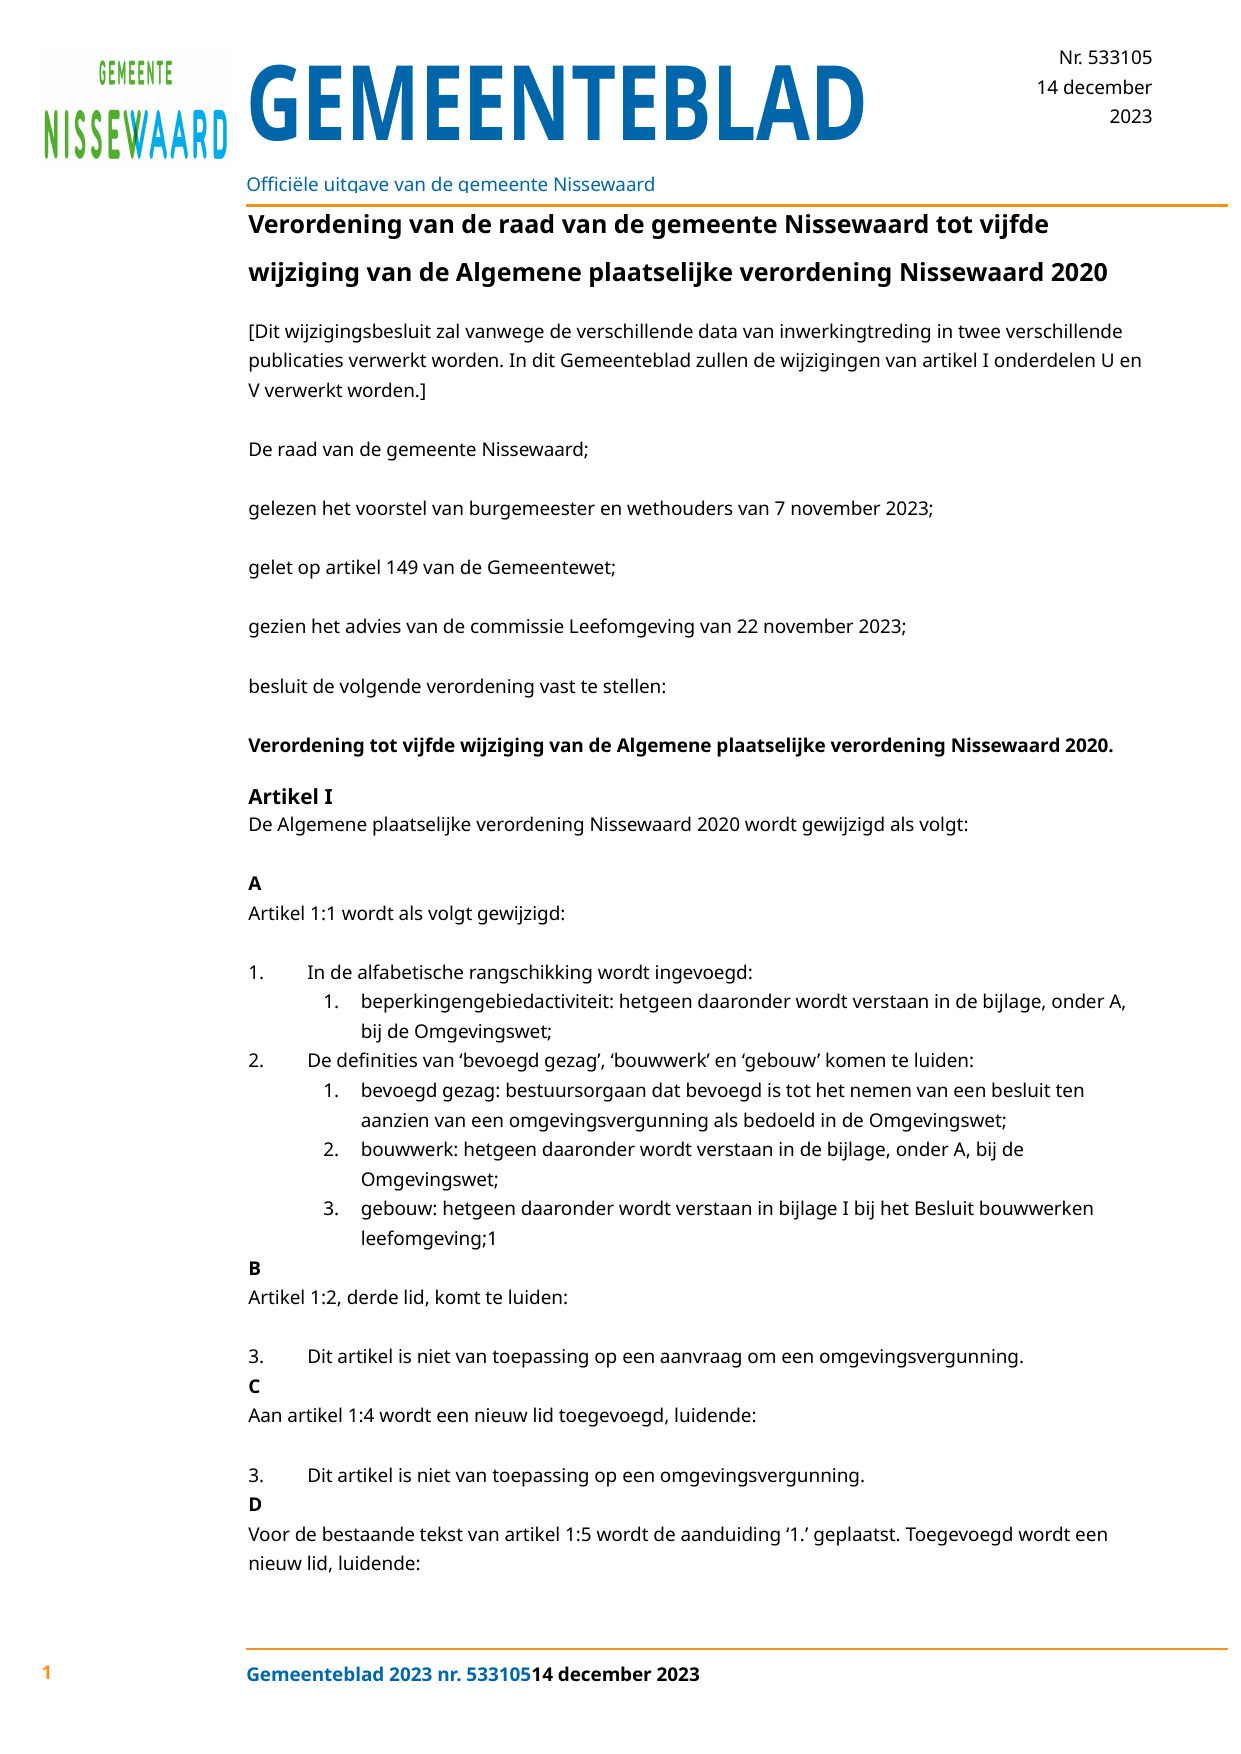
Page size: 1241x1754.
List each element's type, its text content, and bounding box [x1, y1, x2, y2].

text besluit de volgende verordening vast te stellen: [248, 673, 1152, 699]
list De definities van ‘bevoegd gezag’, ‘bouwwerk’ en ‘gebouw’ komen te luiden: [248, 1048, 1152, 1073]
list beperkingengebiedactiviteit: hetgeen daaronder wordt verstaan in de bijlage, onder A, bij de Omgevingswet; [323, 988, 1152, 1044]
text gelezen het voorstel van burgemeester en wethouders van 7 november 2023; [248, 495, 1152, 521]
list gebouw: hetgeen daaronder wordt verstaan in bijlage I bij het Besluit bouwwerken leefomgeving;1 [323, 1196, 1152, 1251]
text Verordening van de raad van de gemeente Nissewaard tot vijfde wijziging van de Algemene plaatselijke verordening Nissewaard 2020 [248, 207, 1152, 288]
list Dit artikel is niet van toepassing op een aanvraag om een omgevingsvergunning. [248, 1343, 1152, 1369]
list Dit artikel is niet van toepassing op een omgevingsvergunning. [248, 1462, 1152, 1487]
text De raad van de gemeente Nissewaard; [248, 436, 1152, 462]
text C [248, 1373, 1152, 1399]
list In de alfabetische rangschikking wordt ingevoegd: [248, 959, 1152, 984]
text A [248, 870, 1152, 896]
text Artikel I [248, 782, 1152, 811]
text Artikel 1:2, derde lid, komt te luiden: [248, 1284, 1152, 1310]
text Voor de bestaande tekst van artikel 1:5 wordt de aanduiding ‘1.’ geplaatst. Toegevoegd wordt een nieuw lid, luidende: [248, 1521, 1152, 1576]
text Verordening tot vijfde wijziging van de Algemene plaatselijke verordening Nissewaard 2020. [248, 732, 1152, 758]
text gelet op artikel 149 van de Gemeentewet; [248, 554, 1152, 580]
text D [248, 1491, 1152, 1517]
list bevoegd gezag: bestuursorgaan dat bevoegd is tot het nemen van een besluit ten aanzien van een omgevingsvergunning als bedoeld in de Omgevingswet; [323, 1077, 1152, 1132]
text gezien het advies van de commissie Leefomgeving van 22 november 2023; [248, 614, 1152, 639]
text Aan artikel 1:4 wordt een nieuw lid toegevoegd, luidende: [248, 1403, 1152, 1428]
text [Dit wijzigingsbesluit zal vanwege de verschillende data van inwerkingtreding in twee verschillende publicaties verwerkt worden. In dit Gemeenteblad zullen de wijzigingen van artikel I onderdelen U en V verwerkt worden.] [248, 318, 1152, 403]
text De Algemene plaatselijke verordening Nissewaard 2020 wordt gewijzigd als volgt: [248, 811, 1152, 837]
picture [41, 47, 231, 172]
text B [248, 1255, 1152, 1280]
list bouwwerk: hetgeen daaronder wordt verstaan in de bijlage, onder A, bij de Omgevingswet; [323, 1136, 1152, 1192]
text Artikel 1:1 wordt als volgt gewijzigd: [248, 900, 1152, 925]
